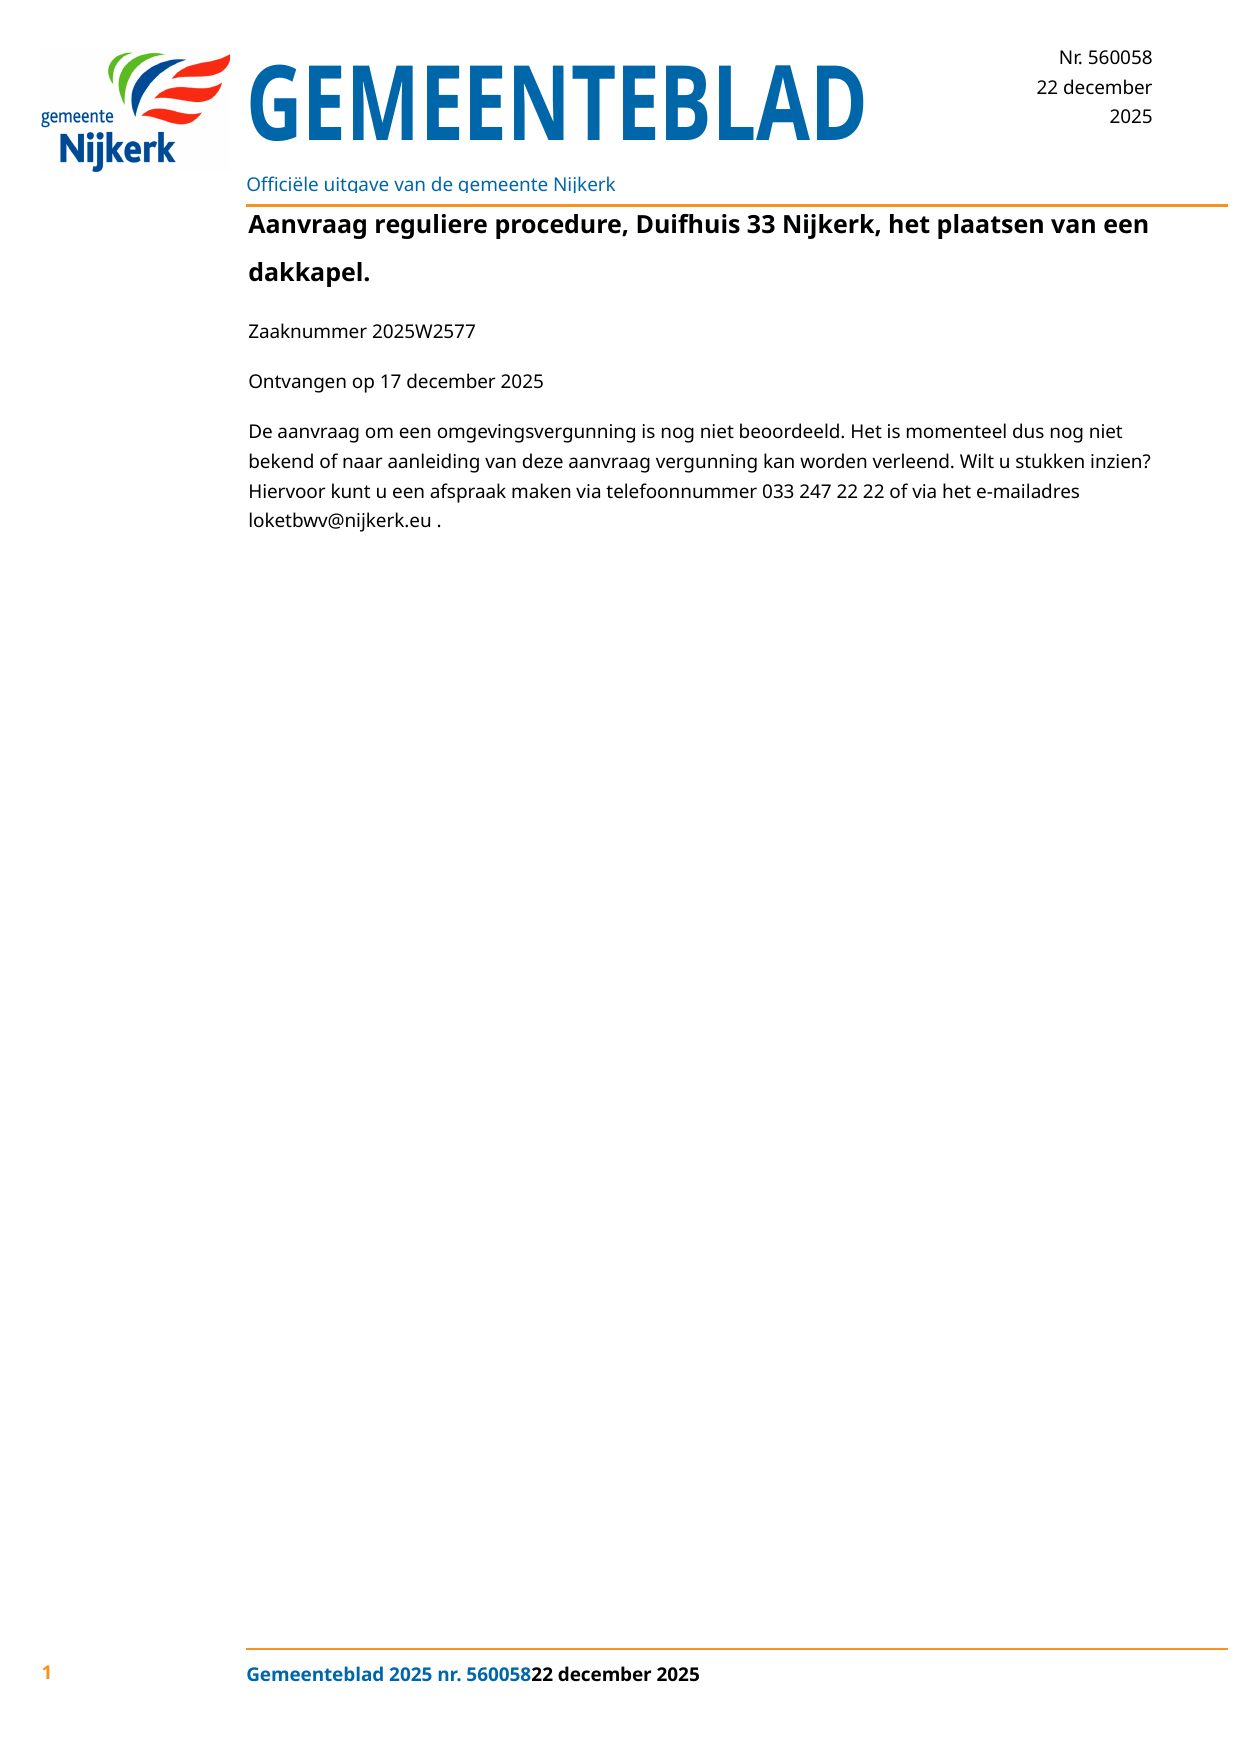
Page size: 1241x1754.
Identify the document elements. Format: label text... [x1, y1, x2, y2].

text Aanvraag reguliere procedure, Duifhuis 33 Nijkerk, het plaatsen van een dakkapel. [248, 207, 1152, 288]
text Ontvangen op 17 december 2025 [248, 368, 1152, 394]
picture [41, 47, 231, 172]
text Zaaknummer 2025W2577 [248, 318, 1152, 344]
text De aanvraag om een omgevingsvergunning is nog niet beoordeeld. Het is momenteel dus nog niet bekend of naar aanleiding van deze aanvraag vergunning kan worden verleend. Wilt u stukken inzien? Hiervoor kunt u een afspraak maken via telefoonnummer 033 247 22 22 of via het e-mailadres loketbwv@nijkerk.eu . [248, 419, 1152, 533]
